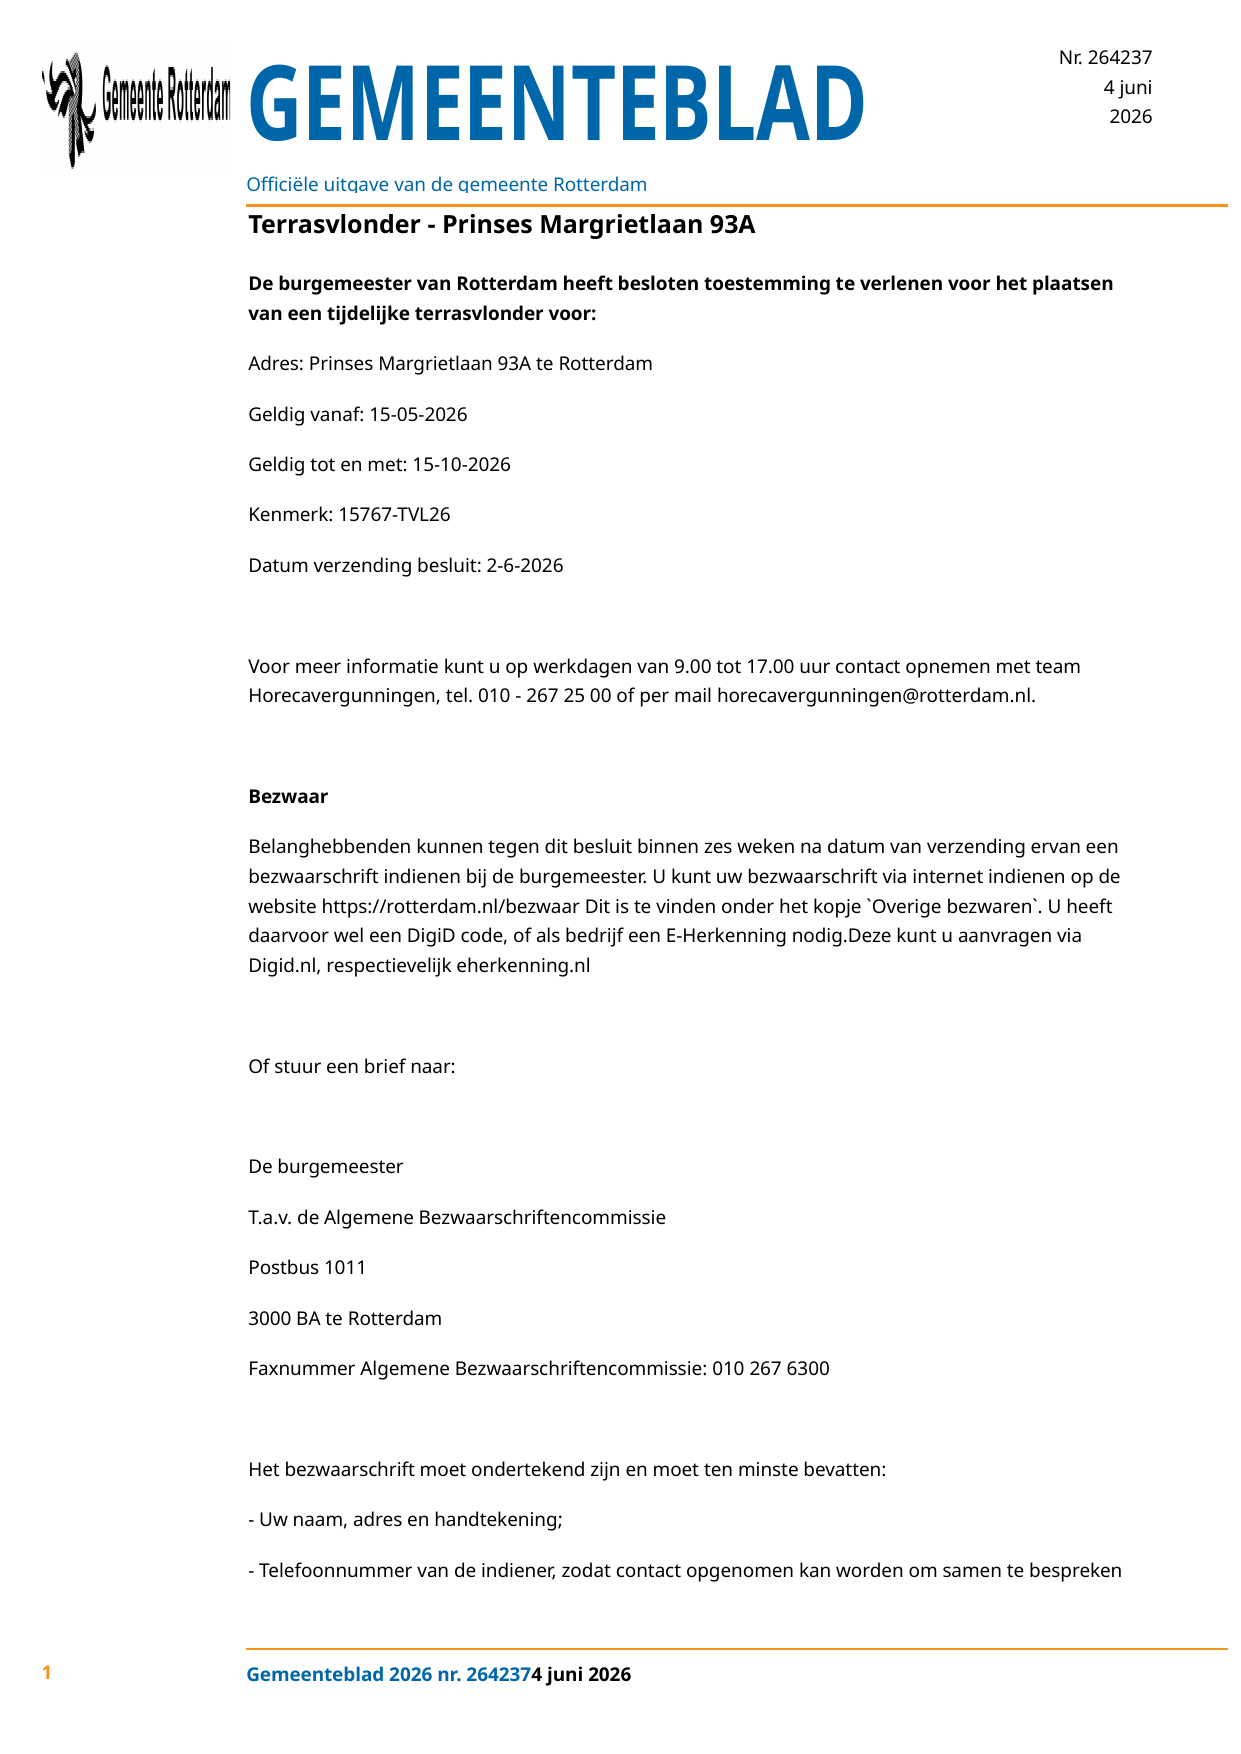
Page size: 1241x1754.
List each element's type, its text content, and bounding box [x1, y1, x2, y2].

text Bezwaar [248, 783, 1152, 809]
text Terrasvlonder - Prinses Margrietlaan 93A [248, 207, 1152, 241]
text - Uw naam, adres en handtekening; [248, 1507, 1152, 1532]
text Geldig vanaf: 15-05-2026 [248, 401, 1152, 426]
text Of stuur een brief naar: [248, 1053, 1152, 1078]
text - Telefoonnummer van de indiener, zodat contact opgenomen kan worden om samen te bespreken [248, 1557, 1152, 1583]
text Geldig tot en met: 15-10-2026 [248, 451, 1152, 477]
text Datum verzending besluit: 2-6-2026 [248, 552, 1152, 578]
text T.a.v. de Algemene Bezwaarschriftencommissie [248, 1204, 1152, 1230]
text 3000 BA te Rotterdam [248, 1305, 1152, 1331]
picture [41, 47, 231, 172]
text Postbus 1011 [248, 1254, 1152, 1280]
text Faxnummer Algemene Bezwaarschriftencommissie: 010 267 6300 [248, 1355, 1152, 1381]
text Belanghebbenden kunnen tegen dit besluit binnen zes weken na datum van verzending ervan een bezwaarschrift indienen bij de burgemeester. U kunt uw bezwaarschrift via internet indienen op de website https://rotterdam.nl/bezwaar Dit is te vinden onder het kopje `Overige bezwaren`. U heeft daarvoor wel een DigiD code, of als bedrijf een E-Herkenning nodig.Deze kunt u aanvragen via Digid.nl, respectievelijk eherkenning.nl [248, 834, 1152, 978]
text De burgemeester [248, 1154, 1152, 1179]
text Adres: Prinses Margrietlaan 93A te Rotterdam [248, 350, 1152, 376]
text Het bezwaarschrift moet ondertekend zijn en moet ten minste bevatten: [248, 1456, 1152, 1482]
text Kenmerk: 15767-TVL26 [248, 502, 1152, 527]
text De burgemeester van Rotterdam heeft besloten toestemming te verlenen voor het plaatsen van een tijdelijke terrasvlonder voor: [248, 270, 1152, 326]
text Voor meer informatie kunt u op werkdagen van 9.00 tot 17.00 uur contact opnemen met team Horecavergunningen, tel. 010 - 267 25 00 of per mail horecavergunningen@rotterdam.nl. [248, 653, 1152, 708]
